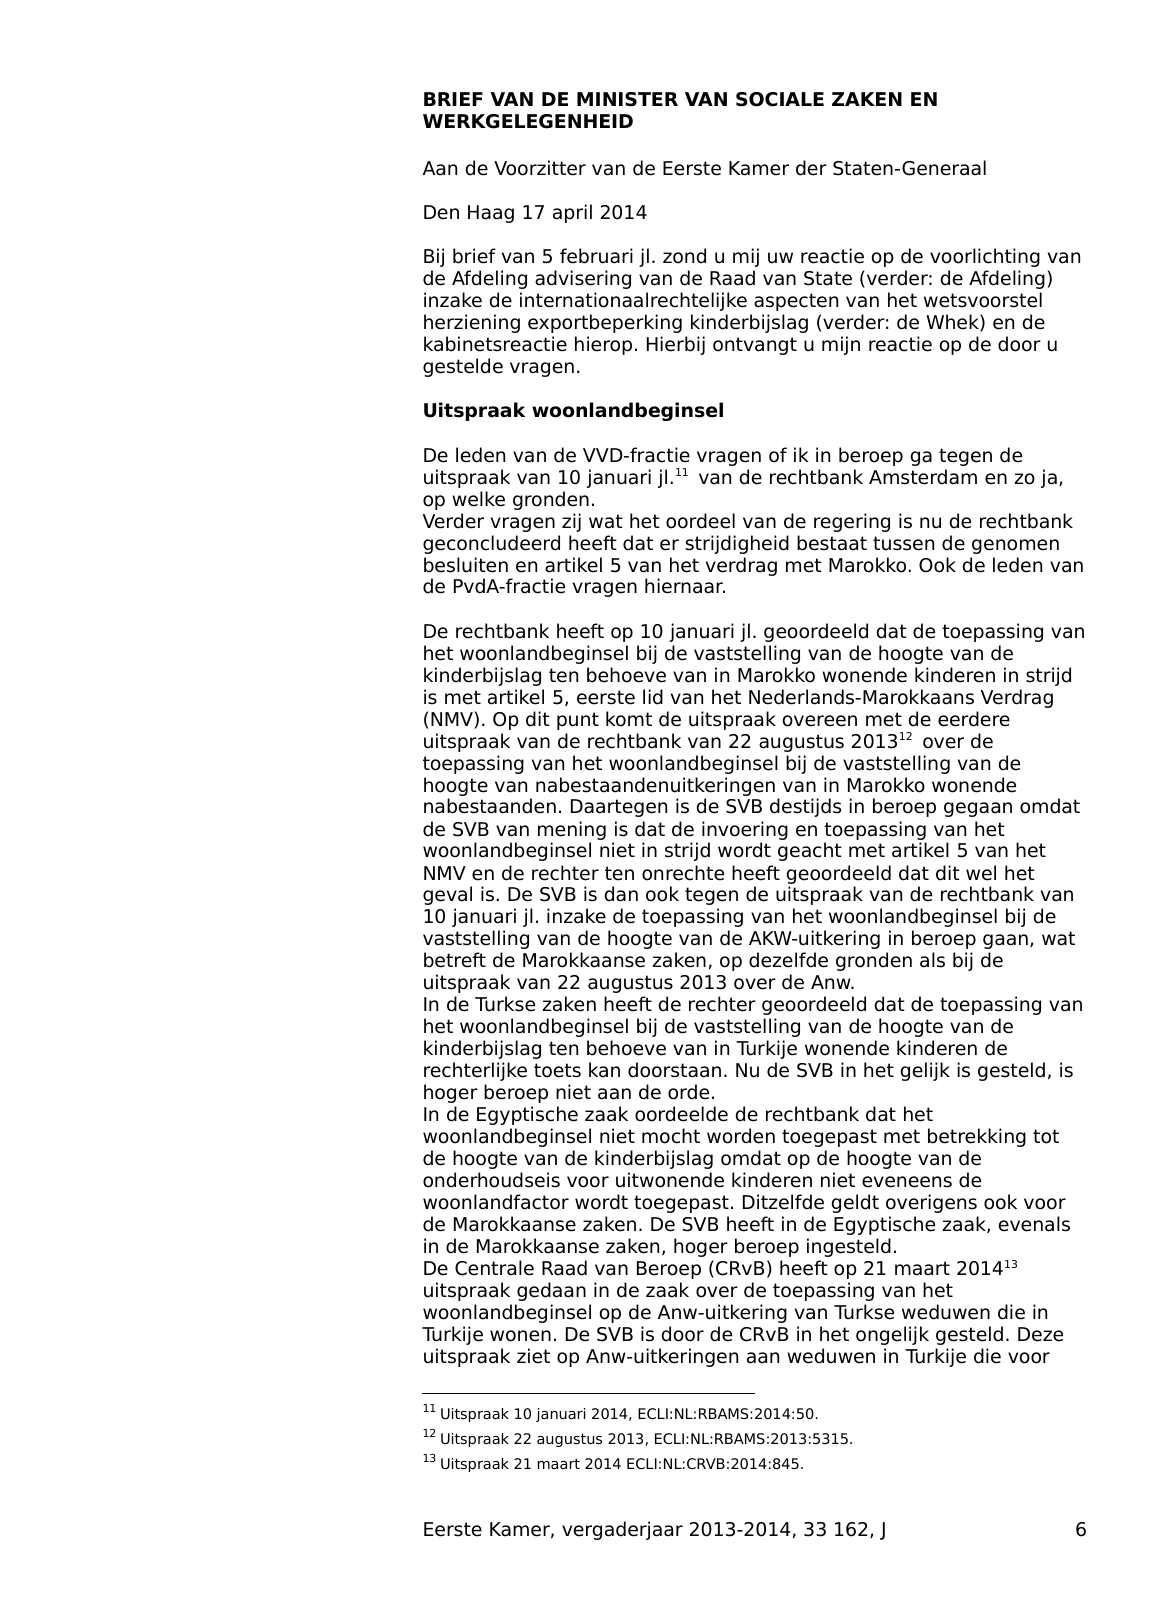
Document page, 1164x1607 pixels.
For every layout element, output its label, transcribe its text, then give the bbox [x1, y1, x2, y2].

text Aan de Voorzitter van de Eerste Kamer der Staten-Generaal [422, 158, 1087, 180]
text Den Haag 17 april 2014 [422, 202, 1087, 224]
text Verder vragen zij wat het oordeel van de regering is nu de rechtbank geconcludeerd heeft dat er strijdigheid bestaat tussen de genomen besluiten en artikel 5 van het verdrag met Marokko. Ook de leden van de PvdA-fractie vragen hiernaar. [422, 511, 1087, 598]
subtitle BRIEF VAN DE MINISTER VAN SOCIALE ZAKEN EN WERKGELEGENHEID [422, 89, 1087, 133]
text Bij brief van 5 februari jl. zond u mij uw reactie op de voorlichting van de Afdeling advisering van de Raad van State (verder: de Afdeling) inzake de internationaalrechtelijke aspecten van het wetsvoorstel herziening exportbeperking kinderbijslag (verder: de Whek) en de kabinetsreactie hierop. Hierbij ontvangt u mijn reactie op de door u gestelde vragen. [422, 246, 1087, 378]
text De Centrale Raad van Beroep (CRvB) heeft op 21 maart 2014 uitspraak gedaan in de zaak over de toepassing van het woonlandbeginsel op de Anw-uitkering van Turkse weduwen die in Turkije wonen. De SVB is door de CRvB in het ongelijk gesteld. Deze uitspraak ziet op Anw-uitkeringen aan weduwen in Turkije die voor [422, 1258, 1087, 1368]
text De leden van de VVD-fractie vragen of ik in beroep ga tegen de uitspraak van 10 januari jl. van de rechtbank Amsterdam en zo ja, op welke gronden. [422, 444, 1087, 511]
text Uitspraak 21 maart 2014 ECLI:NL:CRVB:2014:845. [422, 1452, 1087, 1474]
text De rechtbank heeft op 10 januari jl. geoordeeld dat de toepassing van het woonlandbeginsel bij de vaststelling van de hoogte van de kinderbijslag ten behoeve van in Marokko wonende kinderen in strijd is met artikel 5, eerste lid van het Nederlands-Marokkaans Verdrag (NMV). Op dit punt komt de uitspraak overeen met de eerdere uitspraak van de rechtbank van 22 augustus 2013 over de toepassing van het woonlandbeginsel bij de vaststelling van de hoogte van nabestaandenuitkeringen van in Marokko wonende nabestaanden. Daartegen is de SVB destijds in beroep gegaan omdat de SVB van mening is dat de invoering en toepassing van het woonlandbeginsel niet in strijd wordt geacht met artikel 5 van het NMV en de rechter ten onrechte heeft geoordeeld dat dit wel het geval is. De SVB is dan ook tegen de uitspraak van de rechtbank van 10 januari jl. inzake de toepassing van het woonlandbeginsel bij de vaststelling van de hoogte van de AKW-uitkering in beroep gaan, wat betreft de Marokkaanse zaken, op dezelfde gronden als bij de uitspraak van 22 augustus 2013 over de Anw. [422, 621, 1087, 994]
text Uitspraak 10 januari 2014, ECLI:NL:RBAMS:2014:50. [422, 1402, 1087, 1424]
text In de Turkse zaken heeft de rechter geoordeeld dat de toepassing van het woonlandbeginsel bij de vaststelling van de hoogte van de kinderbijslag ten behoeve van in Turkije wonende kinderen de rechterlijke toets kan doorstaan. Nu de SVB in het gelijk is gesteld, is hoger beroep niet aan de orde. [422, 994, 1087, 1104]
subtitle Uitspraak woonlandbeginsel [422, 400, 1087, 422]
text In de Egyptische zaak oordeelde de rechtbank dat het woonlandbeginsel niet mocht worden toegepast met betrekking tot de hoogte van de kinderbijslag omdat op de hoogte van de onderhoudseis voor uitwonende kinderen niet eveneens de woonlandfactor wordt toegepast. Ditzelfde geldt overigens ook voor de Marokkaanse zaken. De SVB heeft in de Egyptische zaak, evenals in de Marokkaanse zaken, hoger beroep ingesteld. [422, 1104, 1087, 1258]
text Uitspraak 22 augustus 2013, ECLI:NL:RBAMS:2013:5315. [422, 1427, 1087, 1449]
